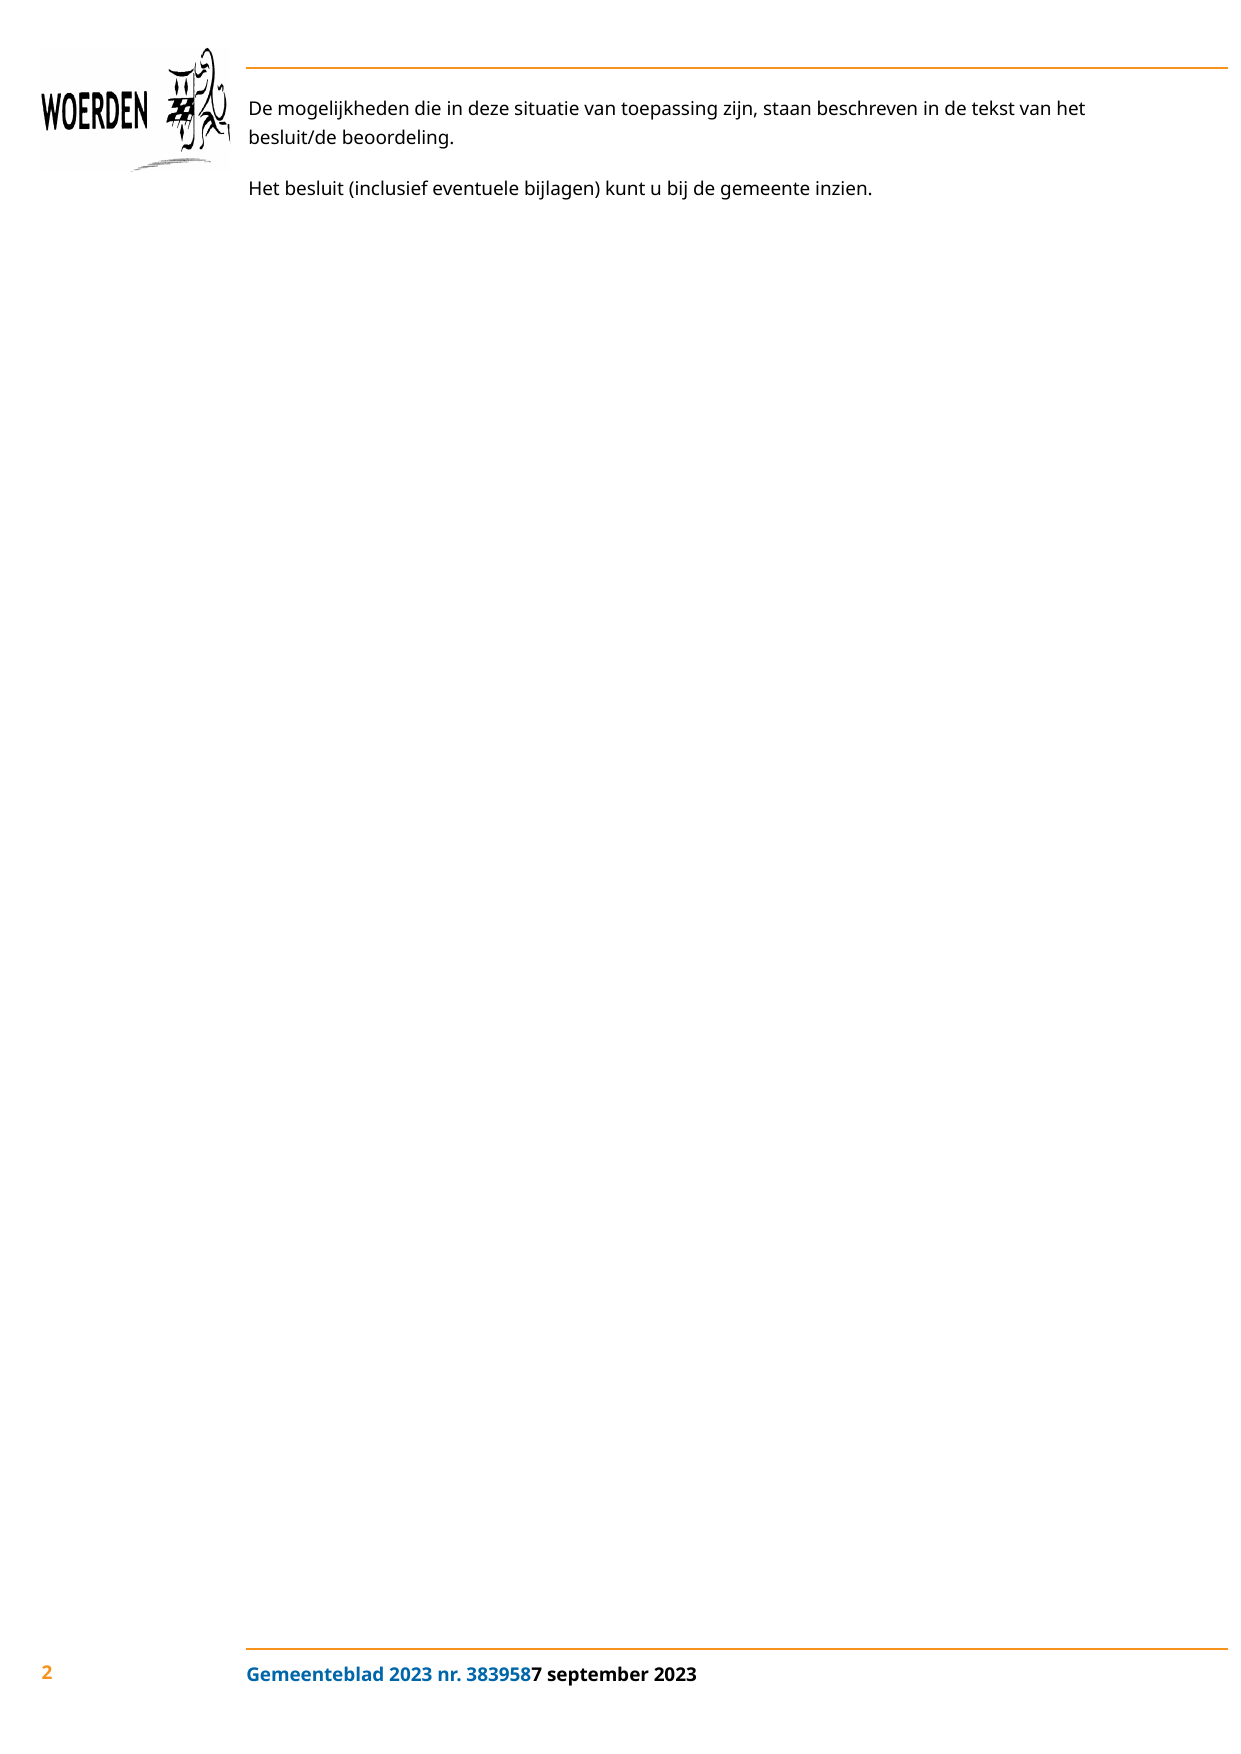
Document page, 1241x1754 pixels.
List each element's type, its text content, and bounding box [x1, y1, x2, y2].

text Het besluit (inclusief eventuele bijlagen) kunt u bij de gemeente inzien. [248, 175, 1152, 201]
text De mogelijkheden die in deze situatie van toepassing zijn, staan beschreven in de tekst van het besluit/de beoordeling. [248, 95, 1152, 150]
picture [41, 47, 231, 172]
